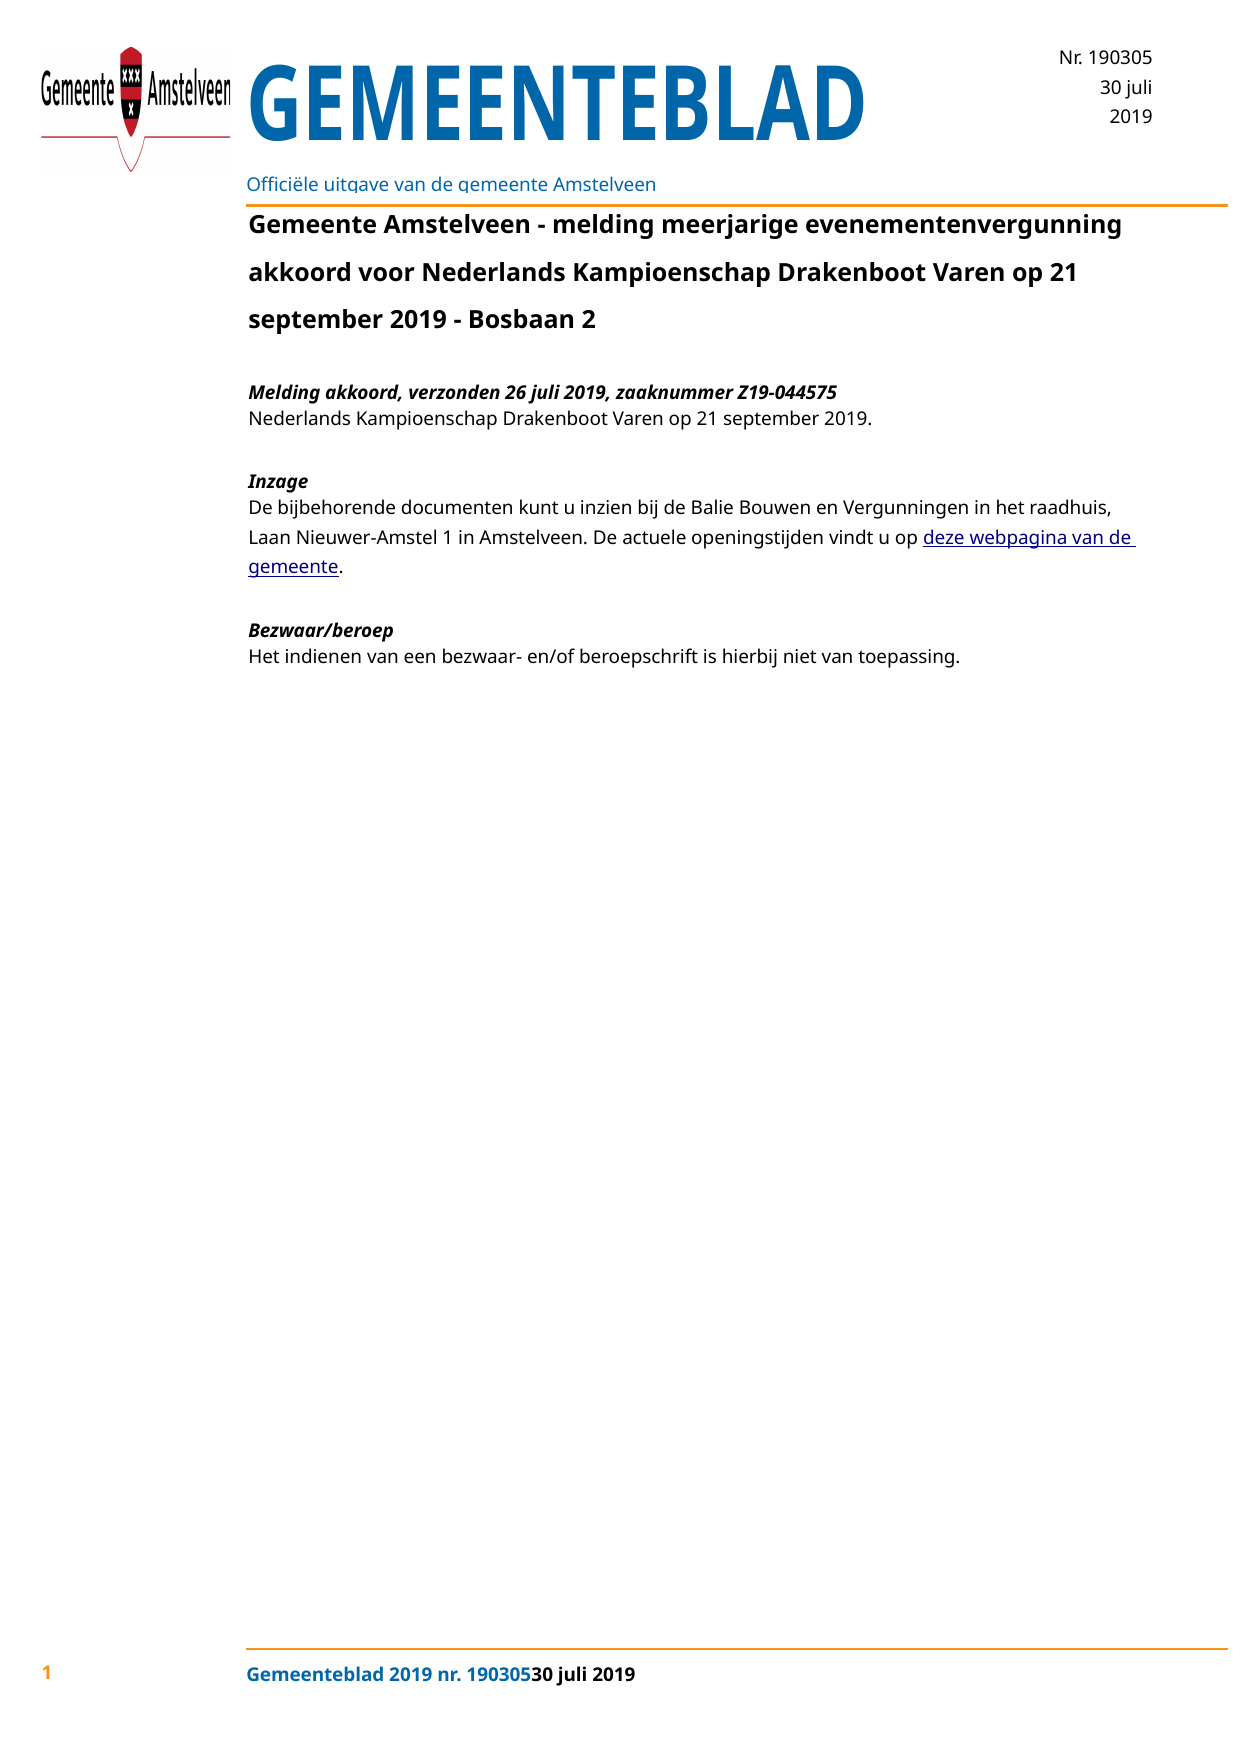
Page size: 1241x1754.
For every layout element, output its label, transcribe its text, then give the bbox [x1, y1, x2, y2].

text De bijbehorende documenten kunt u inzien bij de Balie Bouwen en Vergunningen in het raadhuis, Laan Nieuwer-Amstel 1 in Amstelveen. De actuele openingstijden vindt u op deze webpagina van de gemeente. [248, 494, 1152, 579]
text Gemeente Amstelveen - melding meerjarige evenementenvergunning akkoord voor Nederlands Kampioenschap Drakenboot Varen op 21 september 2019 - Bosbaan 2 [248, 207, 1152, 336]
text Melding akkoord, verzonden 26 juli 2019, zaaknummer Z19-044575 [248, 379, 1152, 405]
text Bezwaar/beroep [248, 618, 1152, 643]
text Inzage [248, 469, 1152, 494]
text Het indienen van een bezwaar- en/of beroepschrift is hierbij niet van toepassing. [248, 643, 1152, 669]
text Nederlands Kampioenschap Drakenboot Varen op 21 september 2019. [248, 405, 1152, 431]
picture [41, 47, 231, 172]
